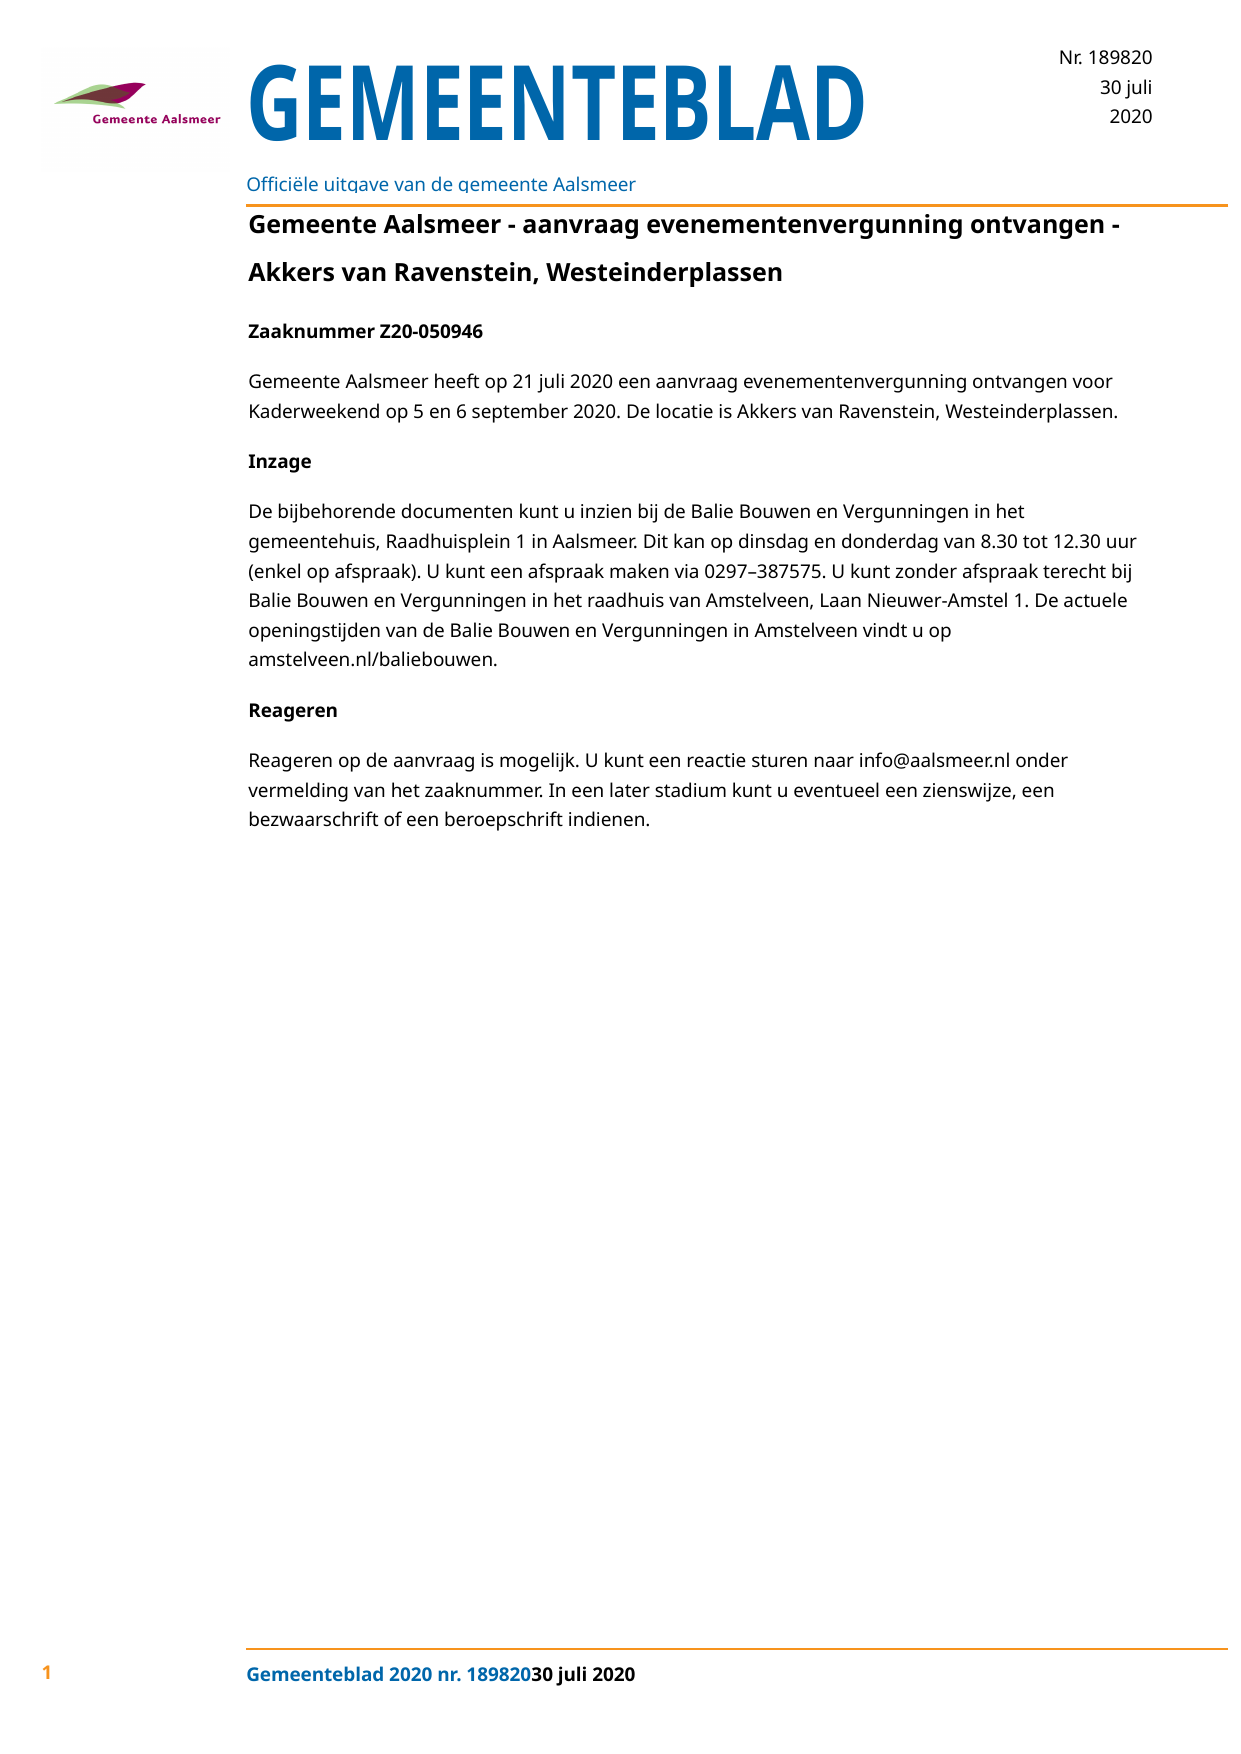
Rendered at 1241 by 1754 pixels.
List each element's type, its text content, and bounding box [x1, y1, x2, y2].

text Zaaknummer Z20-050946 [248, 318, 1152, 344]
text Reageren op de aanvraag is mogelijk. U kunt een reactie sturen naar info@aalsmeer.nl onder vermelding van het zaaknummer. In een later stadium kunt u eventueel een zienswijze, een bezwaarschrift of een beroepschrift indienen. [248, 747, 1152, 832]
text Gemeente Aalsmeer heeft op 21 juli 2020 een aanvraag evenementenvergunning ontvangen voor Kaderweekend op 5 en 6 september 2020. De locatie is Akkers van Ravenstein, Westeinderplassen. [248, 368, 1152, 424]
picture [41, 47, 231, 172]
text De bijbehorende documenten kunt u inzien bij de Balie Bouwen en Vergunningen in het gemeentehuis, Raadhuisplein 1 in Aalsmeer. Dit kan op dinsdag en donderdag van 8.30 tot 12.30 uur (enkel op afspraak). U kunt een afspraak maken via 0297–387575. U kunt zonder afspraak terecht bij Balie Bouwen en Vergunningen in het raadhuis van Amstelveen, Laan Nieuwer-Amstel 1. De actuele openingstijden van de Balie Bouwen en Vergunningen in Amstelveen vindt u op amstelveen.nl/baliebouwen. [248, 499, 1152, 672]
text Gemeente Aalsmeer - aanvraag evenementenvergunning ontvangen - Akkers van Ravenstein, Westeinderplassen [248, 207, 1152, 288]
text Inzage [248, 448, 1152, 474]
text Reageren [248, 697, 1152, 723]
